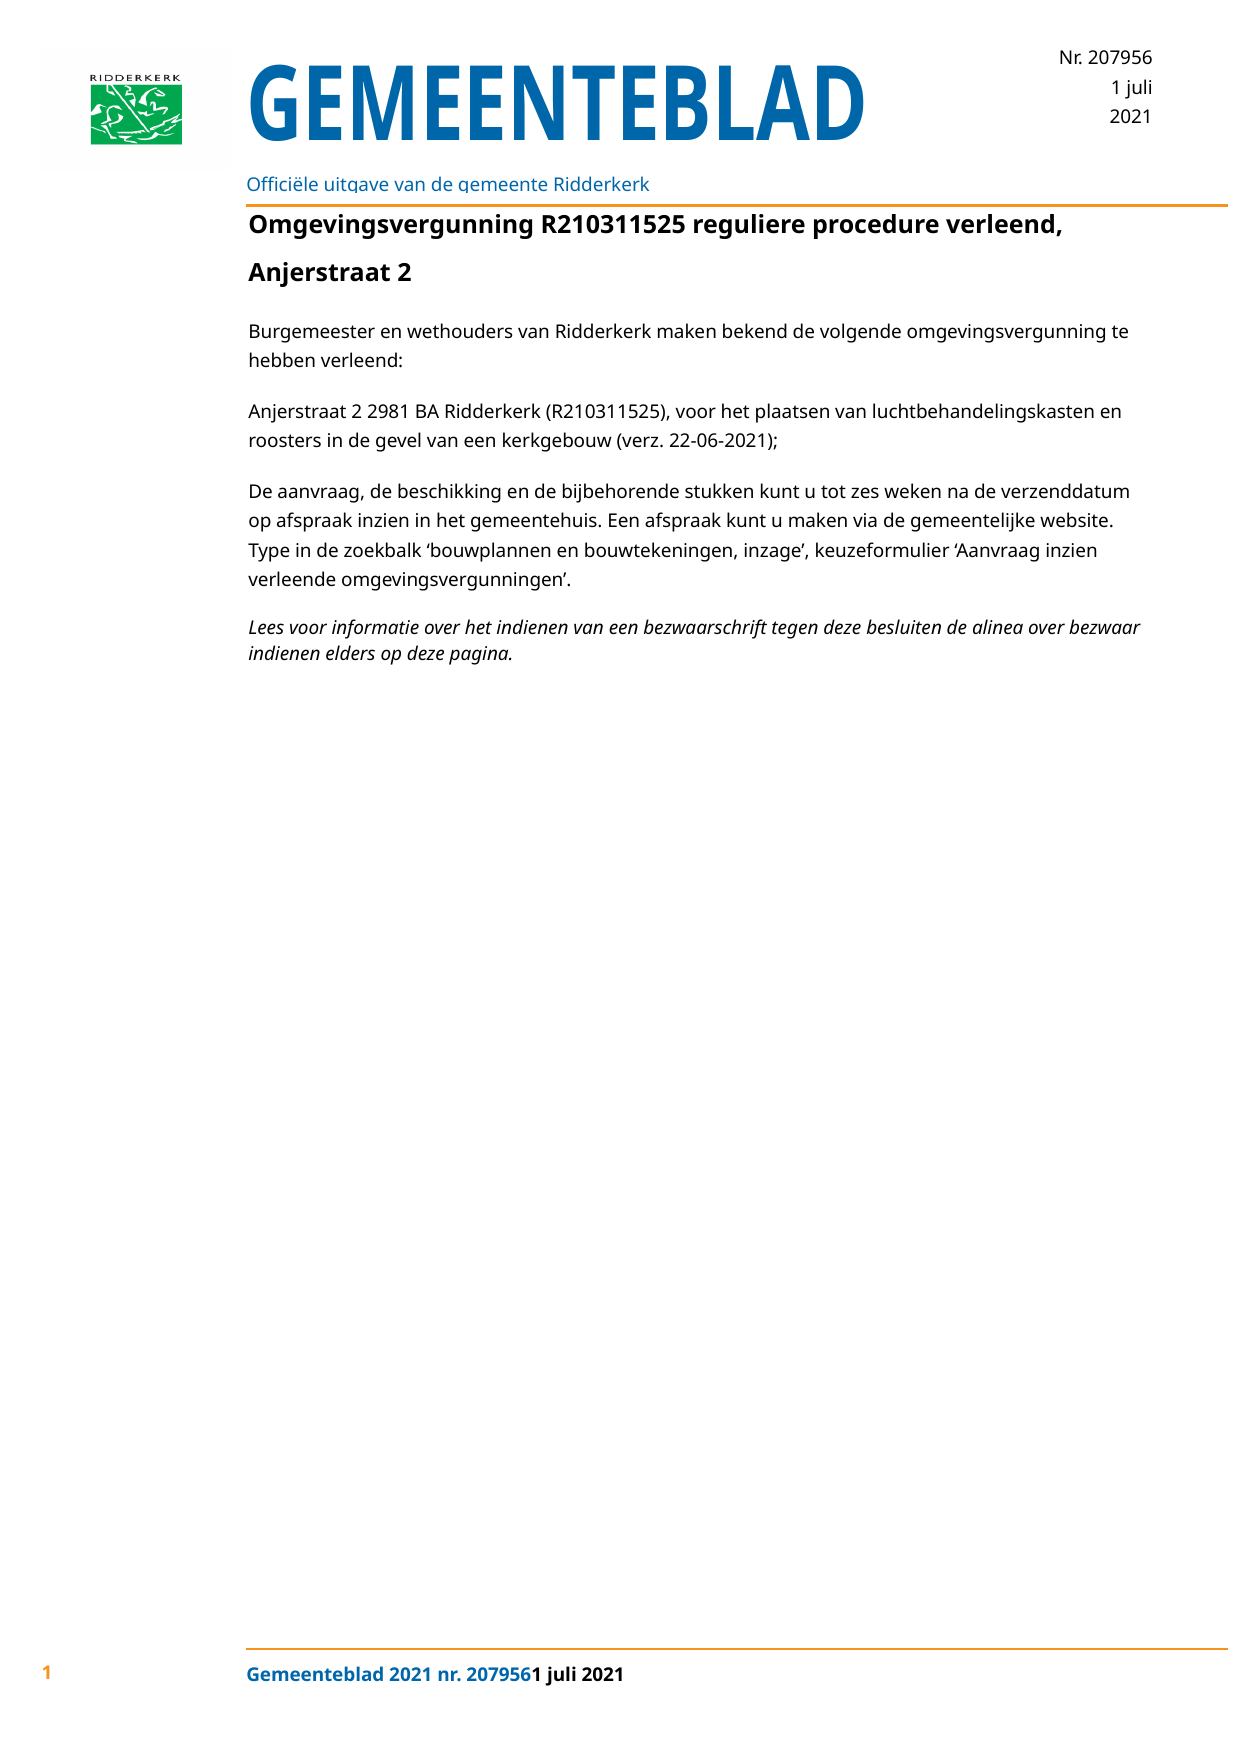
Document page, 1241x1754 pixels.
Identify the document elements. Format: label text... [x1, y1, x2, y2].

text De aanvraag, de beschikking en de bijbehorende stukken kunt u tot zes weken na de verzenddatum op afspraak inzien in het gemeentehuis. Een afspraak kunt u maken via de gemeentelijke website. Type in de zoekbalk ‘bouwplannen en bouwtekeningen, inzage’, keuzeformulier ‘Aanvraag inzien verleende omgevingsvergunningen’. [248, 478, 1152, 592]
text Anjerstraat 2 2981 BA Ridderkerk (R210311525), voor het plaatsen van luchtbehandelingskasten en roosters in de gevel van een kerkgebouw (verz. 22-06-2021); [248, 398, 1152, 453]
text Omgevingsvergunning R210311525 reguliere procedure verleend, Anjerstraat 2 [248, 207, 1152, 288]
picture [41, 47, 231, 172]
text Burgemeester en wethouders van Ridderkerk maken bekend de volgende omgevingsvergunning te hebben verleend: [248, 318, 1152, 373]
text Lees voor informatie over het indienen van een bezwaarschrift tegen deze besluiten de alinea over bezwaar indienen elders op deze pagina. [248, 614, 1152, 666]
